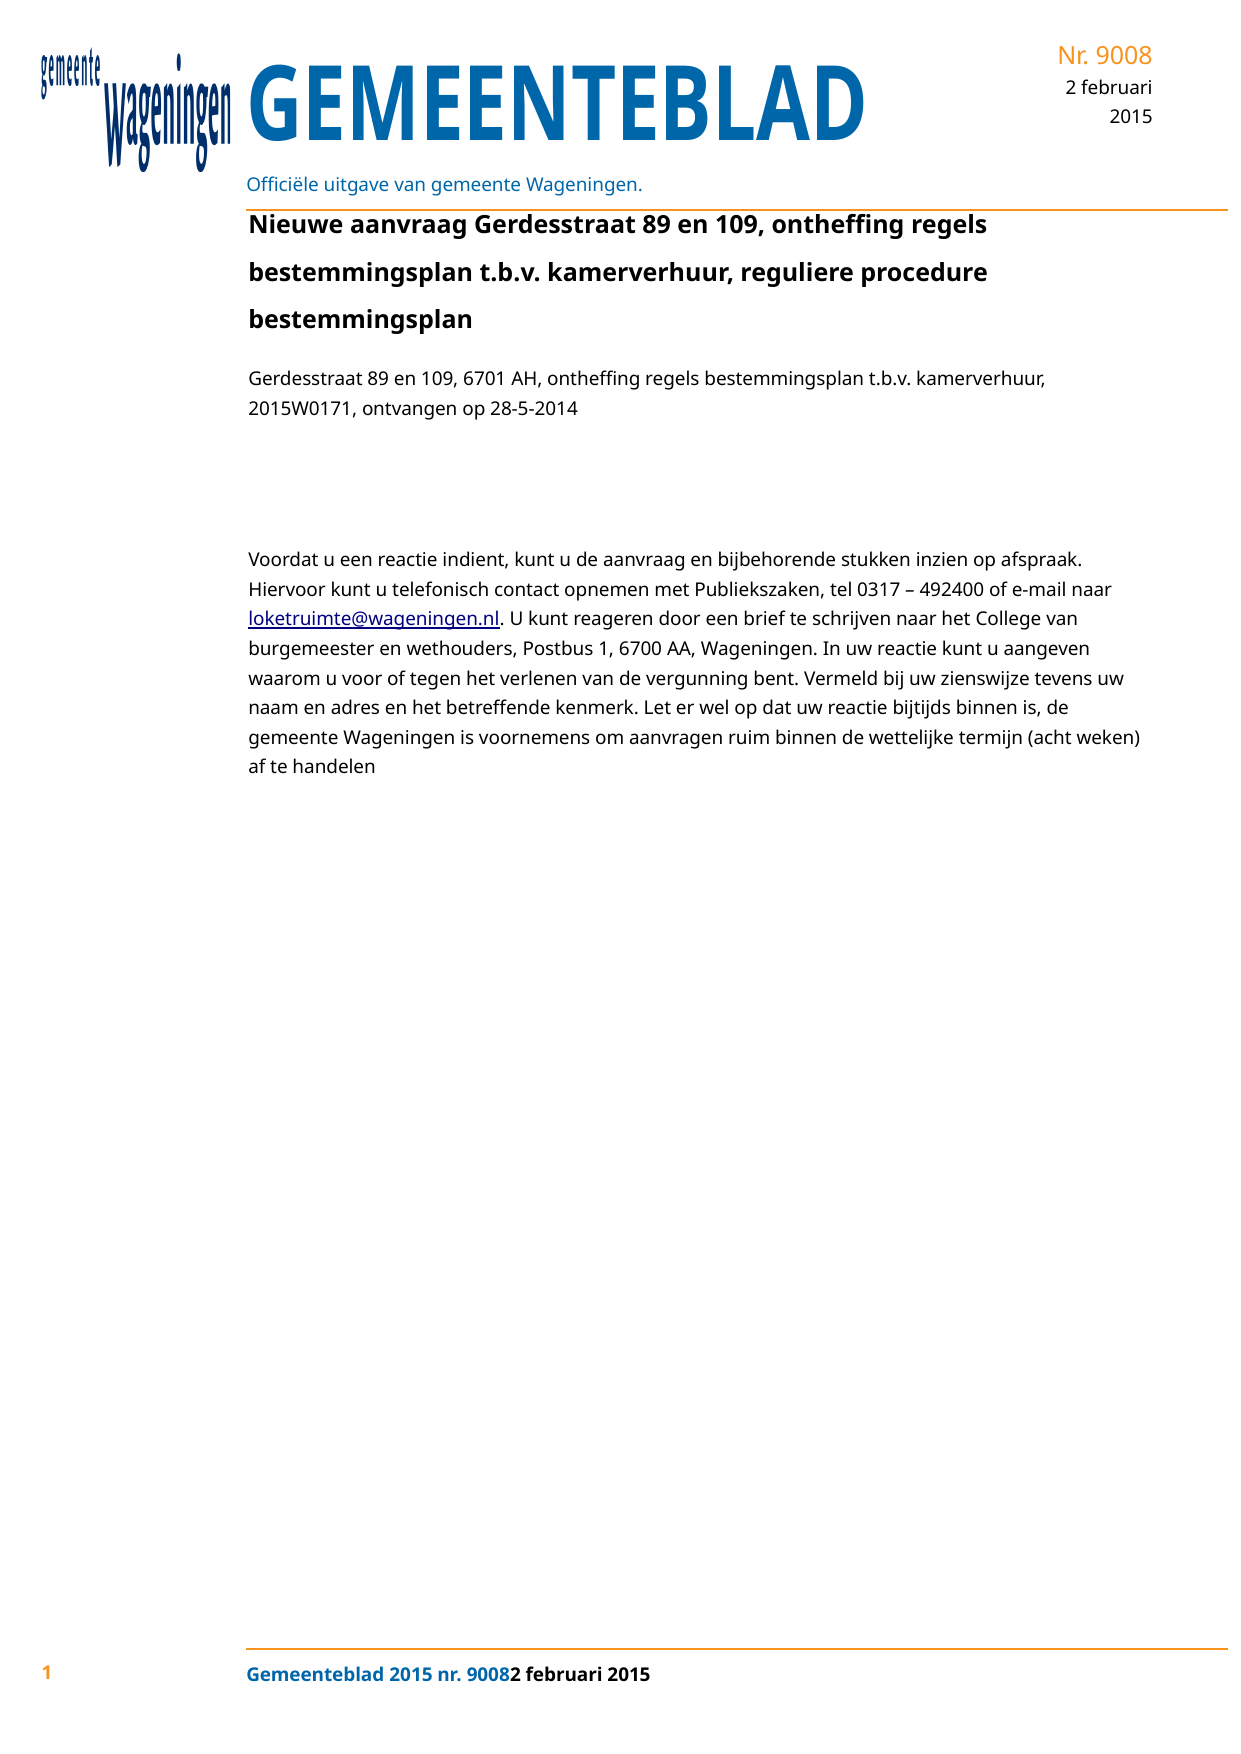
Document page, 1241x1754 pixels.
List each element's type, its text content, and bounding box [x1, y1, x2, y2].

picture [41, 47, 231, 172]
text Nieuwe aanvraag Gerdesstraat 89 en 109, ontheffing regels bestemmingsplan t.b.v. kamerverhuur, reguliere procedure bestemmingsplan [248, 211, 1152, 336]
text Gerdesstraat 89 en 109, 6701 AH, ontheffing regels bestemmingsplan t.b.v. kamerverhuur, 2015W0171, ontvangen op 28-5-2014 [248, 366, 1152, 421]
text Voordat u een reactie indient, kunt u de aanvraag en bijbehorende stukken inzien op afspraak. Hiervoor kunt u telefonisch contact opnemen met Publiekszaken, tel 0317 – 492400 of e-mail naar loketruimte@wageningen.nl. U kunt reageren door een brief te schrijven naar het College van burgemeester en wethouders, Postbus 1, 6700 AA, Wageningen. In uw reactie kunt u aangeven waarom u voor of tegen het verlenen van de vergunning bent. Vermeld bij uw zienswijze tevens uw naam en adres en het betreffende kenmerk. Let er wel op dat uw reactie bijtijds binnen is, de gemeente Wageningen is voornemens om aanvragen ruim binnen de wettelijke termijn (acht weken) af te handelen [248, 546, 1152, 779]
